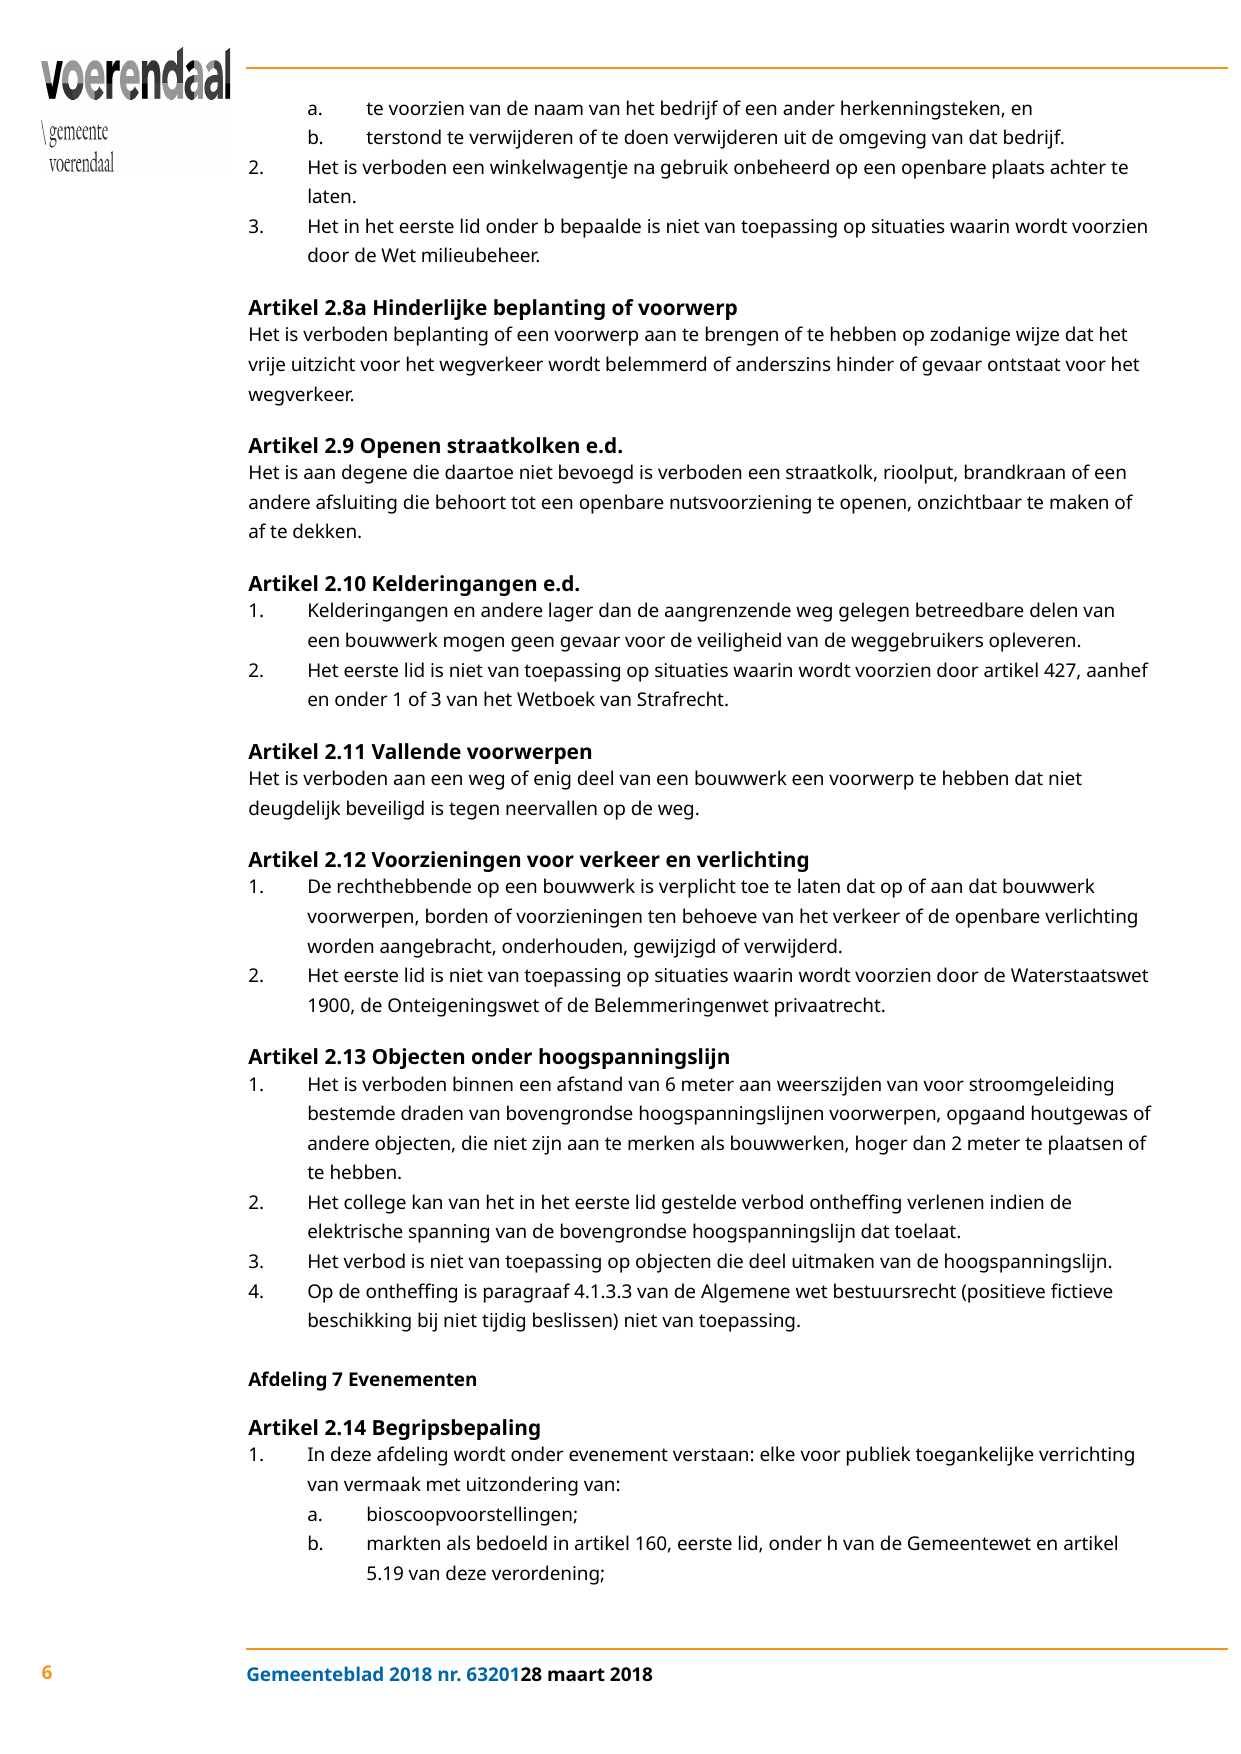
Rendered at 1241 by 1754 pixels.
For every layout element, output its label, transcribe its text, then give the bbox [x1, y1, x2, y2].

list terstond te verwijderen of te doen verwijderen uit de omgeving van dat bedrijf. [307, 124, 1152, 150]
list Het in het eerste lid onder b bepaalde is niet van toepassing op situaties waarin wordt voorzien door de Wet milieubeheer. [248, 213, 1152, 268]
list Het is verboden een winkelwagentje na gebruik onbeheerd op een openbare plaats achter te laten. [248, 154, 1152, 209]
list Het verbod is niet van toepassing op objecten die deel uitmaken van de hoogspanningslijn. [248, 1248, 1152, 1274]
list Op de ontheffing is paragraaf 4.1.3.3 van de Algemene wet bestuursrecht (positieve fictieve beschikking bij niet tijdig beslissen) niet van toepassing. [248, 1278, 1152, 1333]
text Het is aan degene die daartoe niet bevoegd is verboden een straatkolk, rioolput, brandkraan of een andere afsluiting die behoort tot een openbare nutsvoorziening te openen, onzichtbaar te maken of af te dekken. [248, 459, 1152, 544]
text Afdeling 7 Evenementen [248, 1367, 1152, 1392]
text Artikel 2.13 Objecten onder hoogspanningslijn [248, 1042, 1152, 1071]
text Het is verboden beplanting of een voorwerp aan te brengen of te hebben op zodanige wijze dat het vrije uitzicht voor het wegverkeer wordt belemmerd of anderszins hinder of gevaar ontstaat voor het wegverkeer. [248, 322, 1152, 406]
text Artikel 2.14 Begripsbepaling [248, 1413, 1152, 1442]
list Kelderingangen en andere lager dan de aangrenzende weg gelegen betreedbare delen van een bouwwerk mogen geen gevaar voor de veiligheid van de weggebruikers opleveren. [248, 598, 1152, 653]
list Het eerste lid is niet van toepassing op situaties waarin wordt voorzien door de Waterstaatswet 1900, de Onteigeningswet of de Belemmeringenwet privaatrecht. [248, 962, 1152, 1018]
list bioscoopvoorstellingen; [307, 1501, 1152, 1527]
text Artikel 2.8a Hinderlijke beplanting of voorwerp [248, 293, 1152, 322]
text Artikel 2.9 Openen straatkolken e.d. [248, 431, 1152, 459]
text Het is verboden aan een weg of enig deel van een bouwwerk een voorwerp te hebben dat niet deugdelijk beveiligd is tegen neervallen op de weg. [248, 765, 1152, 821]
text Artikel 2.12 Voorzieningen voor verkeer en verlichting [248, 845, 1152, 874]
list markten als bedoeld in artikel 160, eerste lid, onder h van de Gemeentewet en artikel 5.19 van deze verordening; [307, 1530, 1152, 1586]
picture [41, 47, 231, 172]
list De rechthebbende op een bouwwerk is verplicht toe te laten dat op of aan dat bouwwerk voorwerpen, borden of voorzieningen ten behoeve van het verkeer of de openbare verlichting worden aangebracht, onderhouden, gewijzigd of verwijderd. [248, 874, 1152, 958]
text Artikel 2.10 Kelderingangen e.d. [248, 569, 1152, 598]
text Artikel 2.11 Vallende voorwerpen [248, 737, 1152, 765]
list Het is verboden binnen een afstand van 6 meter aan weerszijden van voor stroomgeleiding bestemde draden van bovengrondse hoogspanningslijnen voorwerpen, opgaand houtgewas of andere objecten, die niet zijn aan te merken als bouwwerken, hoger dan 2 meter te plaatsen of te hebben. [248, 1071, 1152, 1185]
list Het college kan van het in het eerste lid gestelde verbod ontheffing verlenen indien de elektrische spanning van de bovengrondse hoogspanningslijn dat toelaat. [248, 1189, 1152, 1244]
list Het eerste lid is niet van toepassing op situaties waarin wordt voorzien door artikel 427, aanhef en onder 1 of 3 van het Wetboek van Strafrecht. [248, 657, 1152, 712]
list In deze afdeling wordt onder evenement verstaan: elke voor publiek toegankelijke verrichting van vermaak met uitzondering van: [248, 1442, 1152, 1497]
list te voorzien van de naam van het bedrijf of een ander herkenningsteken, en [307, 95, 1152, 121]
